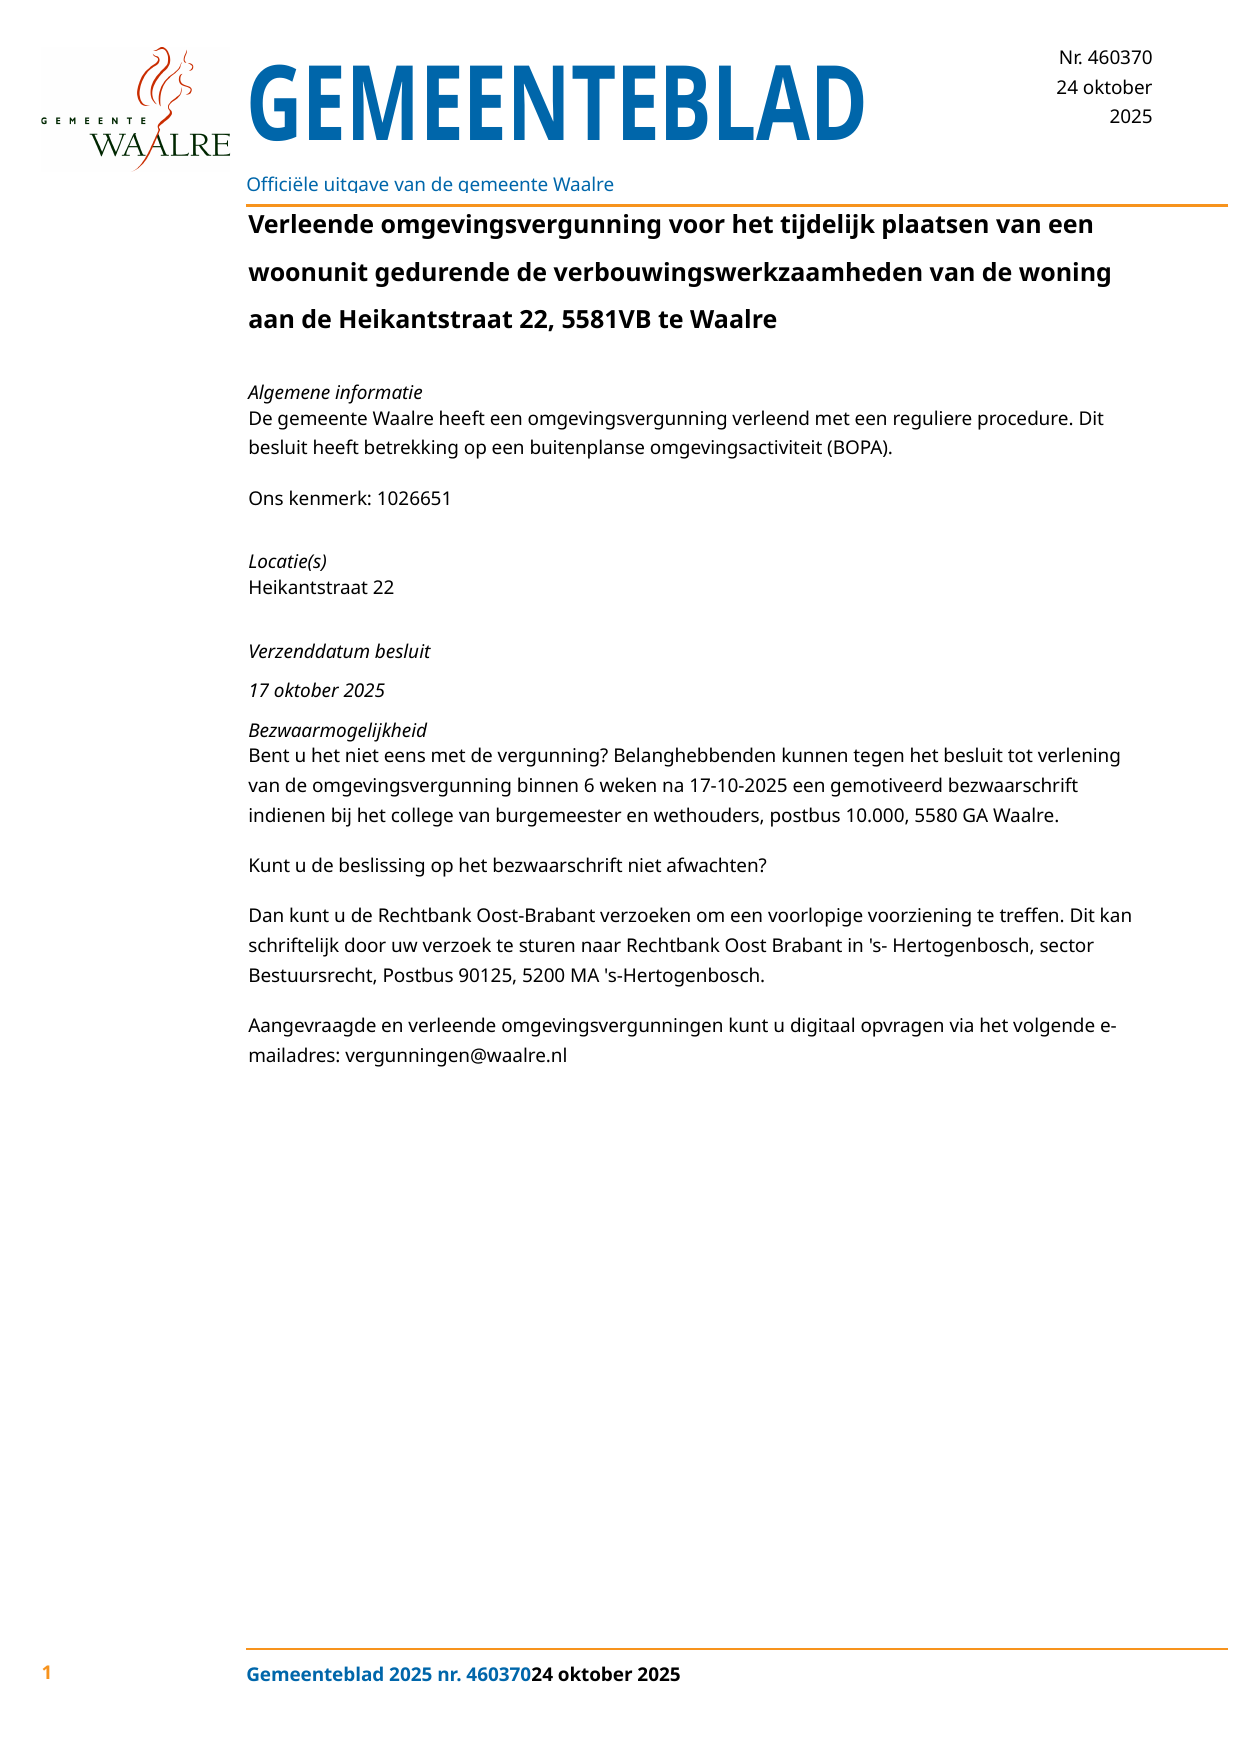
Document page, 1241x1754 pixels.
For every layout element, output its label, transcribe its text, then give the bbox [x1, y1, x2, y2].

text Heikantstraat 22 [248, 574, 1152, 600]
text Dan kunt u de Rechtbank Oost-Brabant verzoeken om een voorlopige voorziening te treffen. Dit kan schriftelijk door uw verzoek te sturen naar Rechtbank Oost Brabant in 's- Hertogenbosch, sector Bestuursrecht, Postbus 90125, 5200 MA 's-Hertogenbosch. [248, 903, 1152, 988]
text 17 oktober 2025 [248, 678, 1152, 703]
picture [41, 47, 231, 172]
text Algemene informatie [248, 379, 1152, 405]
text Bezwaarmogelijkheid [248, 717, 1152, 743]
text Bent u het niet eens met de vergunning? Belanghebbenden kunnen tegen het besluit tot verlening van de omgevingsvergunning binnen 6 weken na 17-10-2025 een gemotiveerd bezwaarschrift indienen bij het college van burgemeester en wethouders, postbus 10.000, 5580 GA Waalre. [248, 743, 1152, 828]
text Locatie(s) [248, 549, 1152, 574]
text Verzenddatum besluit [248, 638, 1152, 664]
text De gemeente Waalre heeft een omgevingsvergunning verleend met een reguliere procedure. Dit besluit heeft betrekking op een buitenplanse omgevingsactiviteit (BOPA). [248, 405, 1152, 460]
text Ons kenmerk: 1026651 [248, 485, 1152, 511]
text Verleende omgevingsvergunning voor het tijdelijk plaatsen van een woonunit gedurende de verbouwingswerkzaamheden van de woning aan de Heikantstraat 22, 5581VB te Waalre [248, 207, 1152, 336]
text Kunt u de beslissing op het bezwaarschrift niet afwachten? [248, 852, 1152, 878]
text Aangevraagde en verleende omgevingsvergunningen kunt u digitaal opvragen via het volgende e-mailadres: vergunningen@waalre.nl [248, 1012, 1152, 1068]
